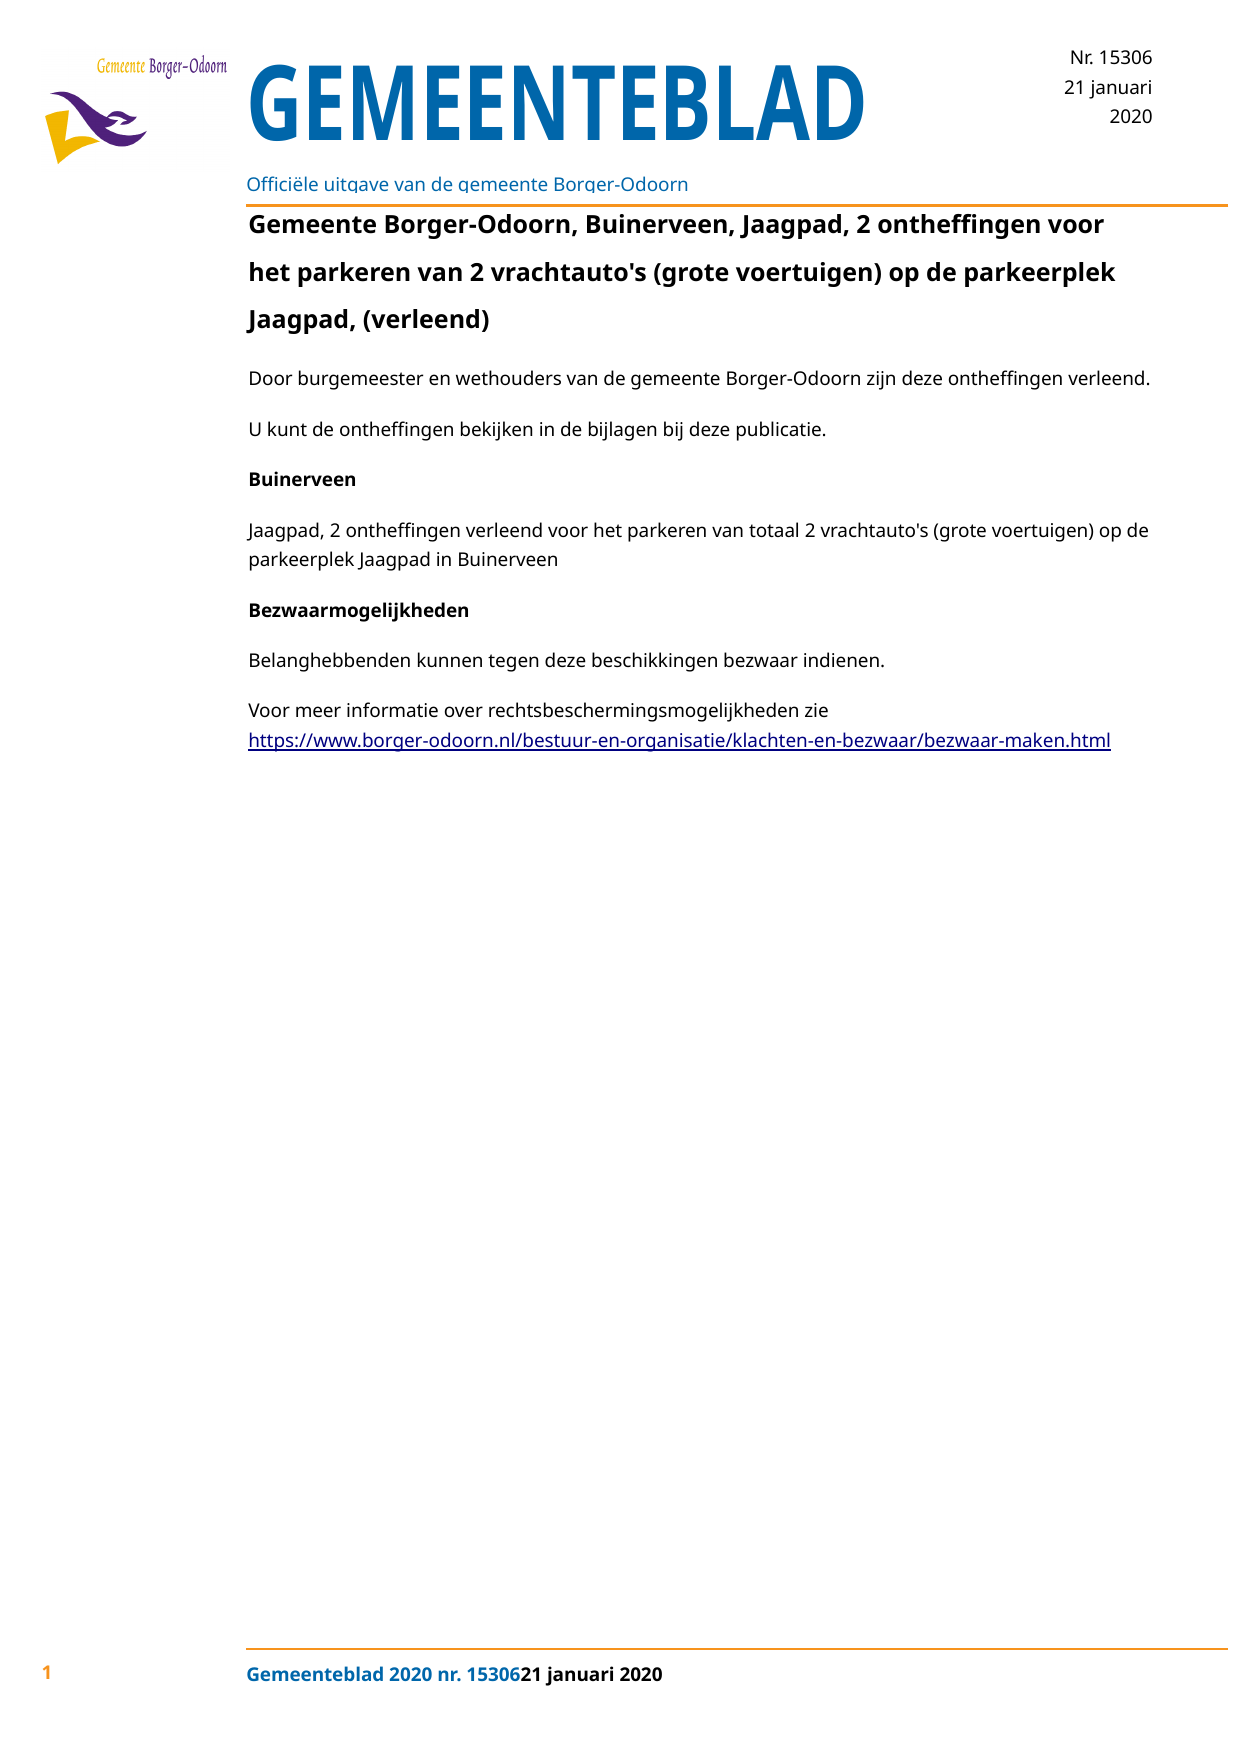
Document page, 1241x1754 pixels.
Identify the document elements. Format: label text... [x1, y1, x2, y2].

text Door burgemeester en wethouders van de gemeente Borger-Odoorn zijn deze ontheffingen verleend. [248, 366, 1152, 391]
text U kunt de ontheffingen bekijken in de bijlagen bij deze publicatie. [248, 416, 1152, 442]
text Belanghebbenden kunnen tegen deze beschikkingen bezwaar indienen. [248, 647, 1152, 673]
text Voor meer informatie over rechtsbeschermingsmogelijkheden zie https://www.borger-odoorn.nl/bestuur-en-organisatie/klachten-en-bezwaar/bezwaar-maken.html [248, 698, 1152, 753]
text Gemeente Borger-Odoorn, Buinerveen, Jaagpad, 2 ontheffingen voor het parkeren van 2 vrachtauto's (grote voertuigen) op de parkeerplek Jaagpad, (verleend) [248, 207, 1152, 336]
text Buinerveen [248, 466, 1152, 492]
picture [41, 47, 231, 172]
text Bezwaarmogelijkheden [248, 597, 1152, 622]
text Jaagpad, 2 ontheffingen verleend voor het parkeren van totaal 2 vrachtauto's (grote voertuigen) op de parkeerplek Jaagpad in Buinerveen [248, 517, 1152, 572]
